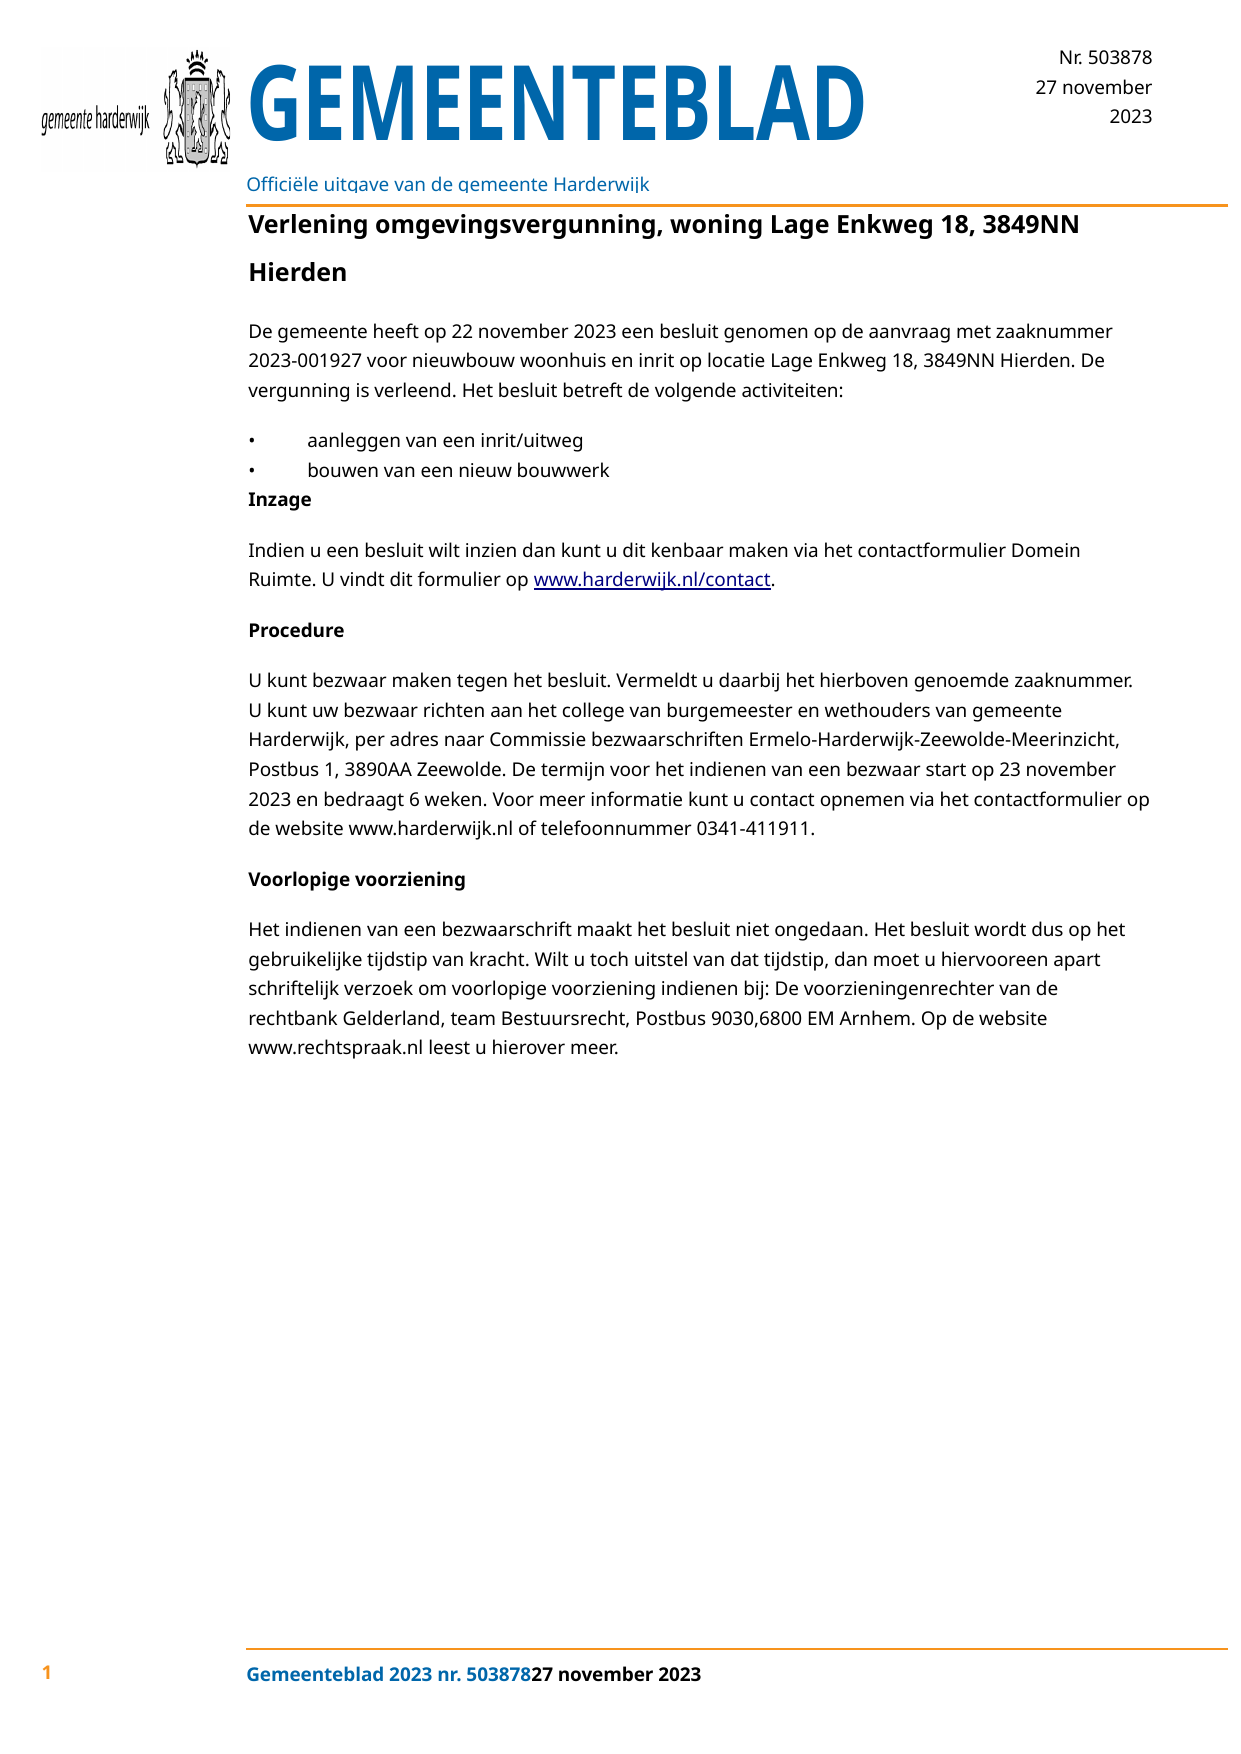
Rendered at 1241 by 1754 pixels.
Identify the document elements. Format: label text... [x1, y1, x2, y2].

text Indien u een besluit wilt inzien dan kunt u dit kenbaar maken via het contactformulier Domein Ruimte. U vindt dit formulier op www.harderwijk.nl/contact. [248, 537, 1152, 592]
text Het indienen van een bezwaarschrift maakt het besluit niet ongedaan. Het besluit wordt dus op het gebruikelijke tijdstip van kracht. Wilt u toch uitstel van dat tijdstip, dan moet u hiervooreen apart schriftelijk verzoek om voorlopige voorziening indienen bij: De voorzieningenrechter van de rechtbank Gelderland, team Bestuursrecht, Postbus 9030,6800 EM Arnhem. Op de website www.rechtspraak.nl leest u hierover meer. [248, 916, 1152, 1060]
text De gemeente heeft op 22 november 2023 een besluit genomen op de aanvraag met zaaknummer 2023-001927 voor nieuwbouw woonhuis en inrit op locatie Lage Enkweg 18, 3849NN Hierden. De vergunning is verleend. Het besluit betreft de volgende activiteiten: [248, 318, 1152, 403]
text Inzage [248, 487, 1152, 512]
text Procedure [248, 617, 1152, 643]
text Voorlopige voorziening [248, 866, 1152, 892]
list aanleggen van een inrit/uitweg [248, 427, 1152, 453]
text Verlening omgevingsvergunning, woning Lage Enkweg 18, 3849NN Hierden [248, 207, 1152, 288]
list bouwen van een nieuw bouwwerk [248, 457, 1152, 483]
text U kunt bezwaar maken tegen het besluit. Vermeldt u daarbij het hierboven genoemde zaaknummer. U kunt uw bezwaar richten aan het college van burgemeester en wethouders van gemeente Harderwijk, per adres naar Commissie bezwaarschriften Ermelo-Harderwijk-Zeewolde-Meerinzicht, Postbus 1, 3890AA Zeewolde. De termijn voor het indienen van een bezwaar start op 23 november 2023 en bedraagt 6 weken. Voor meer informatie kunt u contact opnemen via het contactformulier op de website www.harderwijk.nl of telefoonnummer 0341-411911. [248, 667, 1152, 841]
picture [41, 47, 231, 172]
